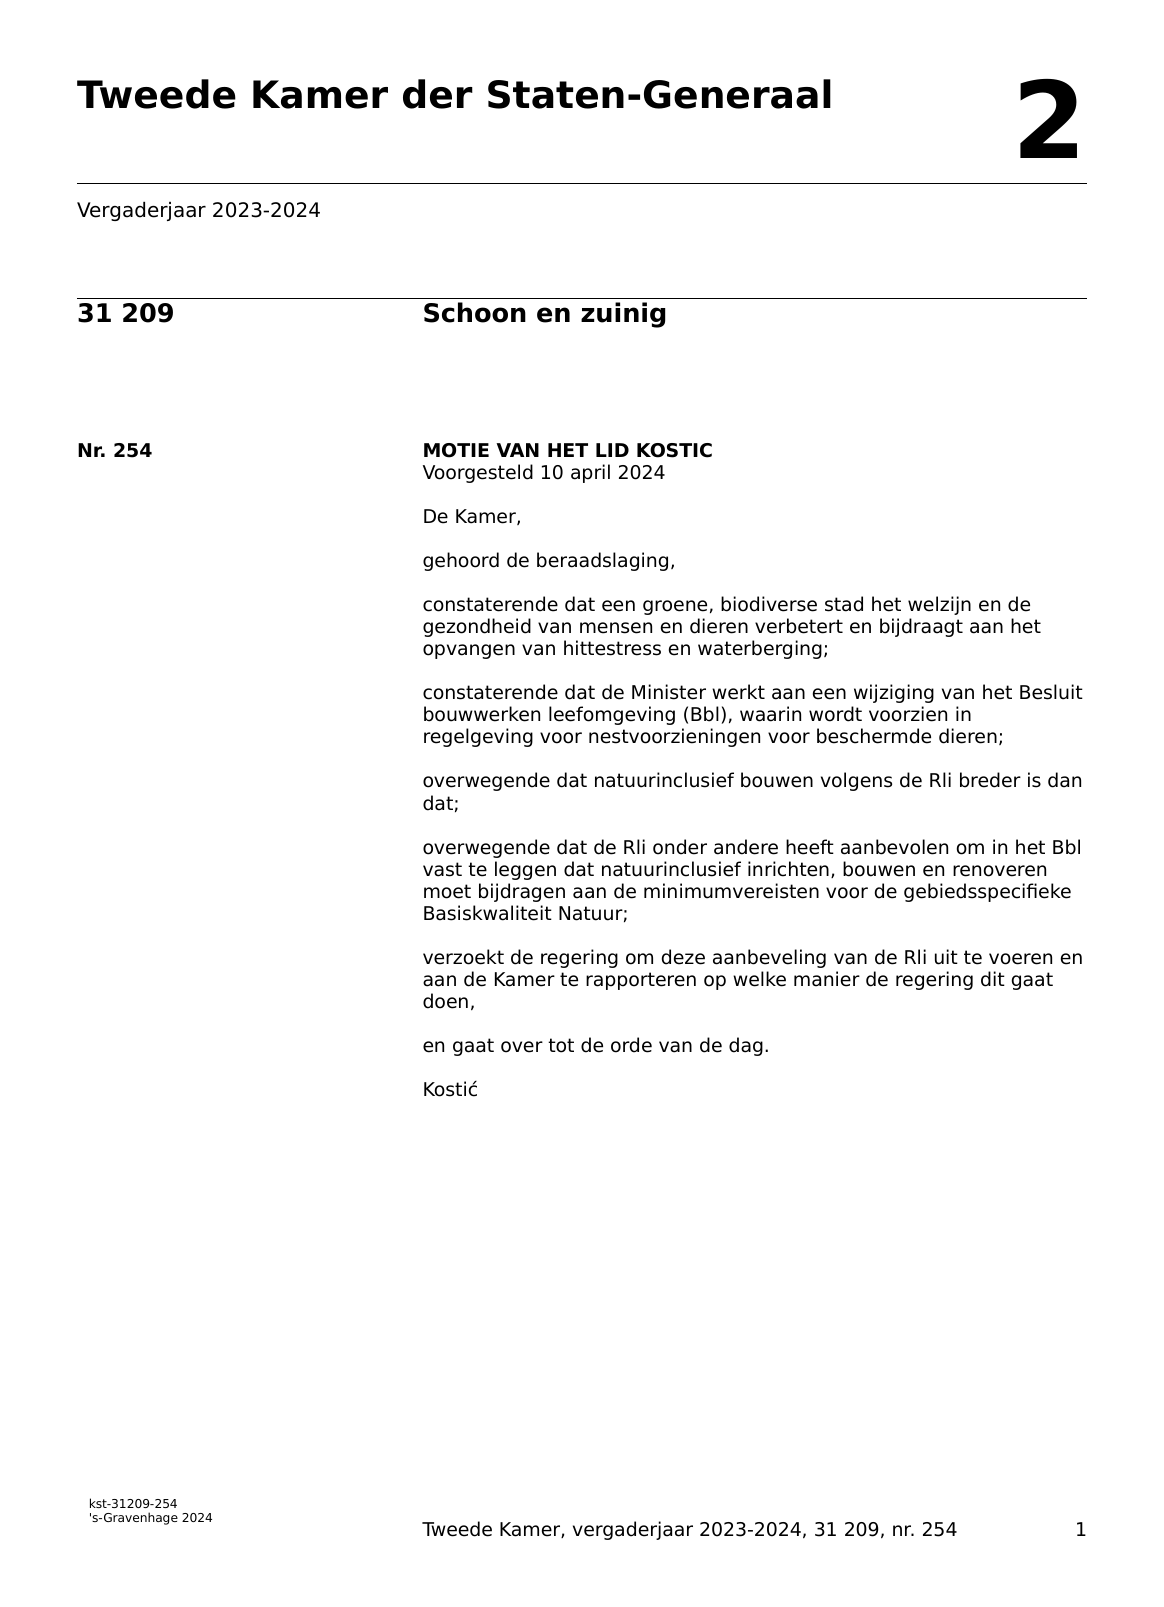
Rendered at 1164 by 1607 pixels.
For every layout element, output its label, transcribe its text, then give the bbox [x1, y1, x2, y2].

subtitle 31 209 Schoon en zuinig [77, 299, 1087, 329]
text overwegende dat natuurinclusief bouwen volgens de Rli breder is dan dat; [422, 770, 1087, 814]
text verzoekt de regering om deze aanbeveling van de Rli uit te voeren en aan de Kamer te rapporteren op welke manier de regering dit gaat doen, [422, 947, 1087, 1013]
text en gaat over tot de orde van de dag. [422, 1035, 1087, 1057]
text 's-Gravenhage 2024 [88, 1511, 323, 1525]
table_cell Vergaderjaar 2023-2024 [77, 184, 1087, 298]
text overwegende dat de Rli onder andere heeft aanbevolen om in het Bbl vast te leggen dat natuurinclusief inrichten, bouwen en renoveren moet bijdragen aan de minimumvereisten voor de gebiedsspecifieke Basiskwaliteit Natuur; [422, 837, 1087, 924]
text gehoord de beraadslaging, [422, 550, 1087, 572]
text Kostić [422, 1079, 1087, 1101]
text kst-31209-254 [88, 1497, 323, 1511]
subtitle Nr. 254 MOTIE VAN HET LID KOSTIC [77, 440, 1087, 462]
text De Kamer, [422, 506, 1087, 528]
text constaterende dat een groene, biodiverse stad het welzijn en de gezondheid van mensen en dieren verbetert en bijdraagt aan het opvangen van hittestress en waterberging; [422, 594, 1087, 660]
text constaterende dat de Minister werkt aan een wijziging van het Besluit bouwwerken leefomgeving (Bbl), waarin wordt voorzien in regelgeving voor nestvoorzieningen voor beschermde dieren; [422, 682, 1087, 748]
table_header 2 [886, 59, 1087, 183]
text Voorgesteld 10 april 2024 [422, 462, 1087, 484]
table_header Tweede Kamer der Staten-Generaal [77, 59, 886, 183]
